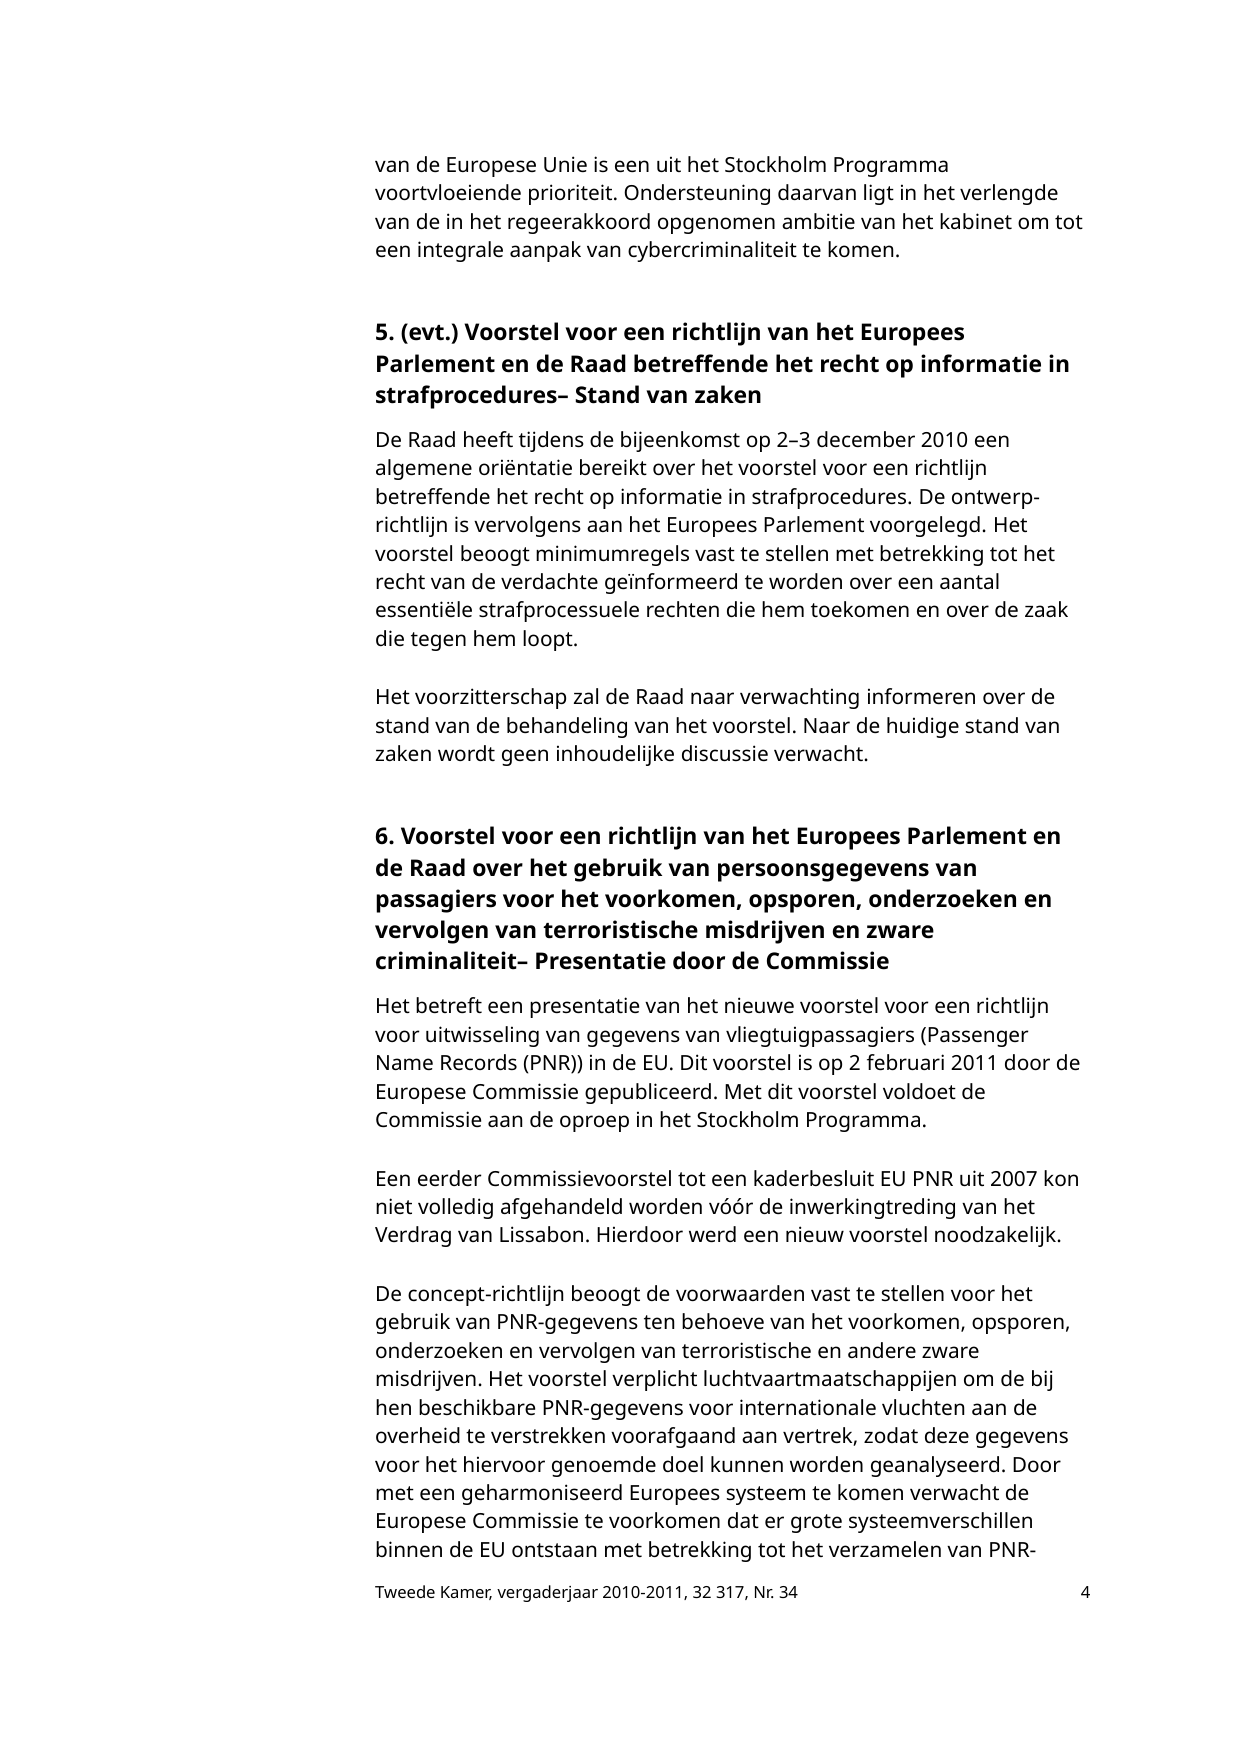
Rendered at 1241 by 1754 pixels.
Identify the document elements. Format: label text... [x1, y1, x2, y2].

text De concept-richtlijn beoogt de voorwaarden vast te stellen voor het gebruik van PNR-gegevens ten behoeve van het voorkomen, opsporen, onderzoeken en vervolgen van terroristische en andere zware misdrijven. Het voorstel verplicht luchtvaartmaatschappijen om de bij hen beschikbare PNR-gegevens voor internationale vluchten aan de overheid te verstrekken voorafgaand aan vertrek, zodat deze gegevens voor het hiervoor genoemde doel kunnen worden geanalyseerd. Door met een geharmoniseerd Europees systeem te komen verwacht de Europese Commissie te voorkomen dat er grote systeemverschillen binnen de EU ontstaan met betrekking tot het verzamelen van PNR- [375, 1279, 1090, 1563]
text Het betreft een presentatie van het nieuwe voorstel voor een richtlijn voor uitwisseling van gegevens van vliegtuigpassagiers (Passenger Name Records (PNR)) in de EU. Dit voorstel is op 2 februari 2011 door de Europese Commissie gepubliceerd. Met dit voorstel voldoet de Commissie aan de oproep in het Stockholm Programma. [375, 992, 1090, 1134]
text Een eerder Commissievoorstel tot een kaderbesluit EU PNR uit 2007 kon niet volledig afgehandeld worden vóór de inwerkingtreding van het Verdrag van Lissabon. Hierdoor werd een nieuw voorstel noodzakelijk. [375, 1164, 1090, 1249]
text Het voorzitterschap zal de Raad naar verwachting informeren over de stand van de behandeling van het voorstel. Naar de huidige stand van zaken wordt geen inhoudelijke discussie verwacht. [375, 682, 1090, 768]
text van de Europese Unie is een uit het Stockholm Programma voortvloeiende prioriteit. Ondersteuning daarvan ligt in het verlengde van de in het regeerakkoord opgenomen ambitie van het kabinet om tot een integrale aanpak van cybercriminaliteit te komen. [375, 150, 1090, 264]
text De Raad heeft tijdens de bijeenkomst op 2–3 december 2010 een algemene oriëntatie bereikt over het voorstel voor een richtlijn betreffende het recht op informatie in strafprocedures. De ontwerp-richtlijn is vervolgens aan het Europees Parlement voorgelegd. Het voorstel beoogt minimumregels vast te stellen met betrekking tot het recht van de verdachte geïnformeerd te worden over een aantal essentiële strafprocessuele rechten die hem toekomen en over de zaak die tegen hem loopt. [375, 425, 1090, 652]
subtitle 5. (evt.) Voorstel voor een richtlijn van het Europees Parlement en de Raad betreffende het recht op informatie in strafprocedures– Stand van zaken [375, 316, 1090, 410]
subtitle 6. Voorstel voor een richtlijn van het Europees Parlement en de Raad over het gebruik van persoonsgegevens van passagiers voor het voorkomen, opsporen, onderzoeken en vervolgen van terroristische misdrijven en zware criminaliteit– Presentatie door de Commissie [375, 820, 1090, 977]
